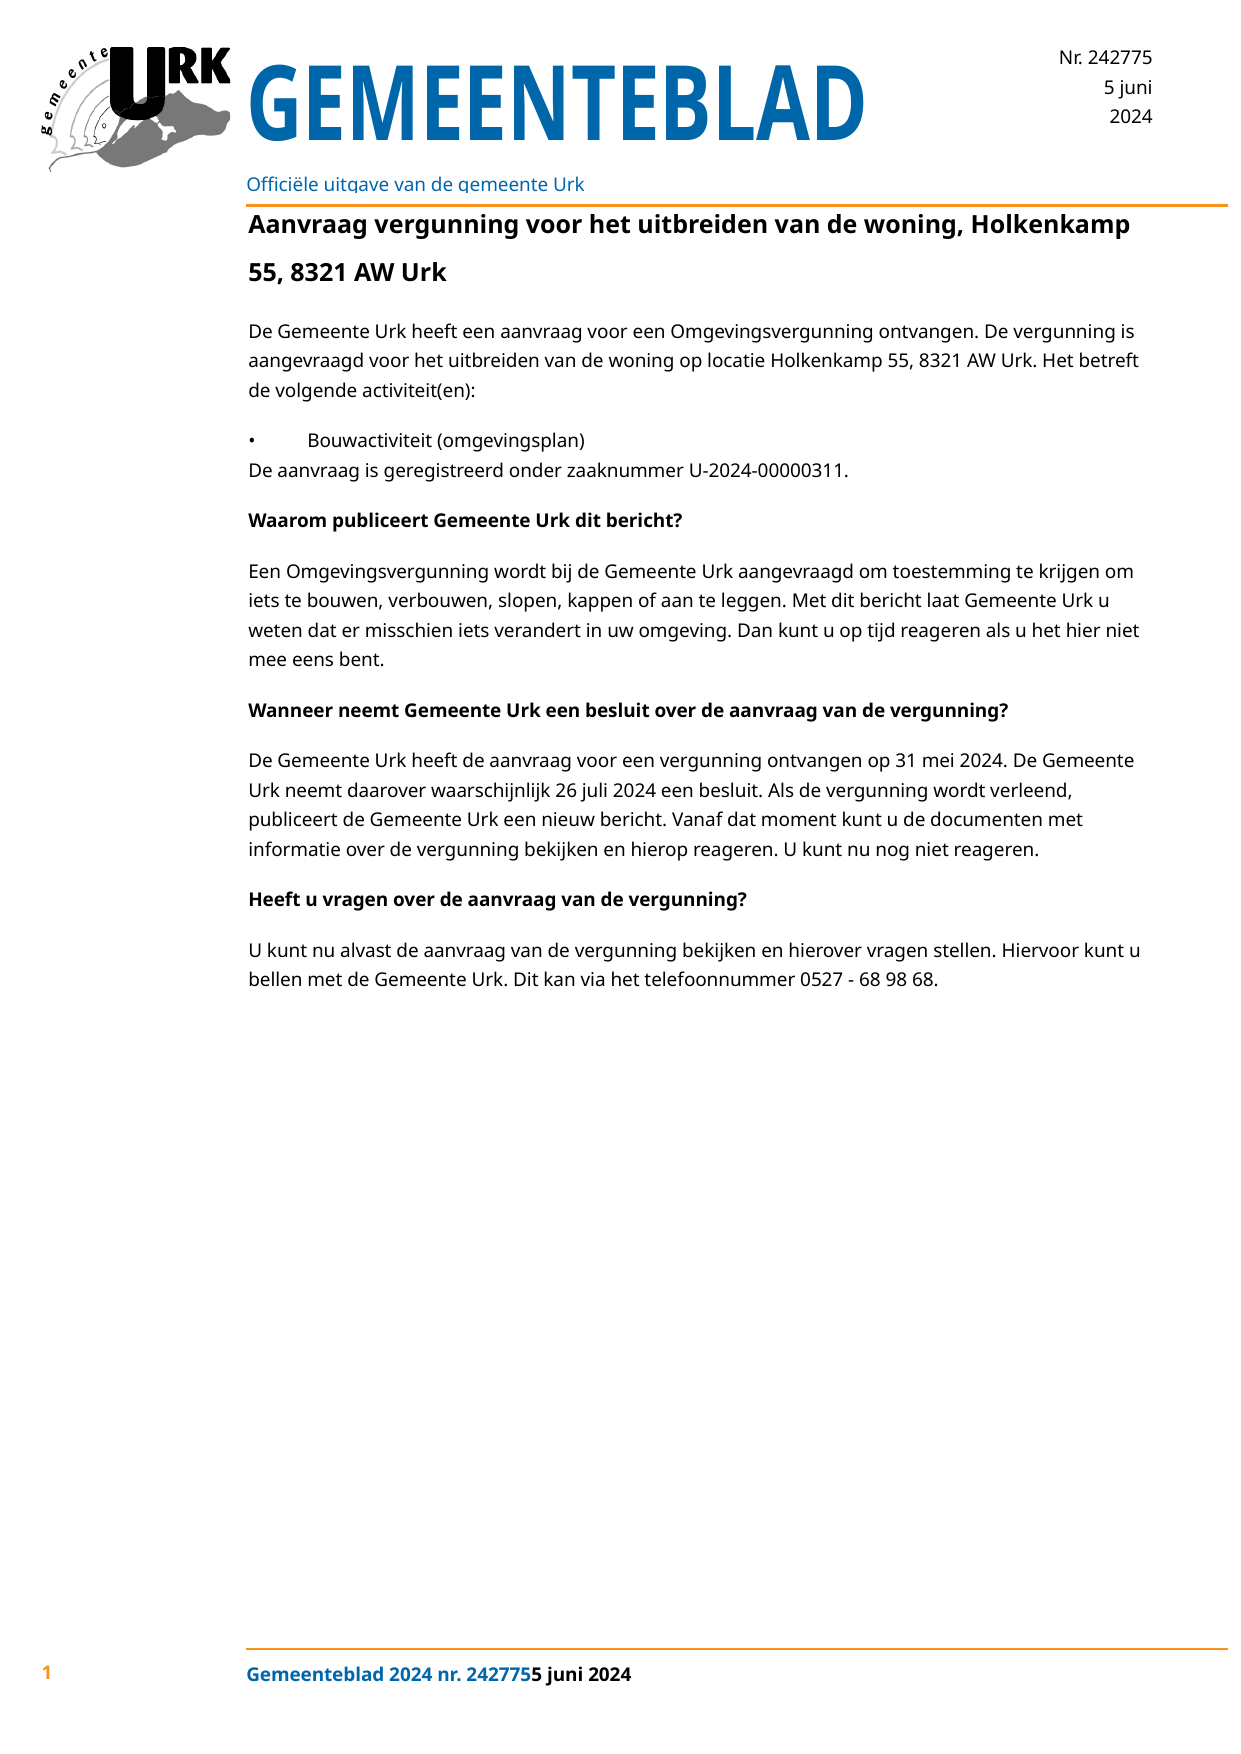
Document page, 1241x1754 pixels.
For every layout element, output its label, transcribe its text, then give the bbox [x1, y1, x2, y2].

text De Gemeente Urk heeft de aanvraag voor een vergunning ontvangen op 31 mei 2024. De Gemeente Urk neemt daarover waarschijnlijk 26 juli 2024 een besluit. Als de vergunning wordt verleend, publiceert de Gemeente Urk een nieuw bericht. Vanaf dat moment kunt u de documenten met informatie over de vergunning bekijken en hierop reageren. U kunt nu nog niet reageren. [248, 747, 1152, 862]
text Waarom publiceert Gemeente Urk dit bericht? [248, 507, 1152, 533]
text Een Omgevingsvergunning wordt bij de Gemeente Urk aangevraagd om toestemming te krijgen om iets te bouwen, verbouwen, slopen, kappen of aan te leggen. Met dit bericht laat Gemeente Urk u weten dat er misschien iets verandert in uw omgeving. Dan kunt u op tijd reageren als u het hier niet mee eens bent. [248, 558, 1152, 672]
text Aanvraag vergunning voor het uitbreiden van de woning, Holkenkamp 55, 8321 AW Urk [248, 207, 1152, 288]
text De aanvraag is geregistreerd onder zaaknummer U-2024-00000311. [248, 457, 1152, 483]
text U kunt nu alvast de aanvraag van de vergunning bekijken en hierover vragen stellen. Hiervoor kunt u bellen met de Gemeente Urk. Dit kan via het telefoonnummer 0527 - 68 98 68. [248, 937, 1152, 992]
list Bouwactiviteit (omgevingsplan) [248, 427, 1152, 453]
text De Gemeente Urk heeft een aanvraag voor een Omgevingsvergunning ontvangen. De vergunning is aangevraagd voor het uitbreiden van de woning op locatie Holkenkamp 55, 8321 AW Urk. Het betreft de volgende activiteit(en): [248, 318, 1152, 403]
text Heeft u vragen over de aanvraag van de vergunning? [248, 887, 1152, 912]
picture [41, 47, 231, 172]
text Wanneer neemt Gemeente Urk een besluit over de aanvraag van de vergunning? [248, 697, 1152, 723]
